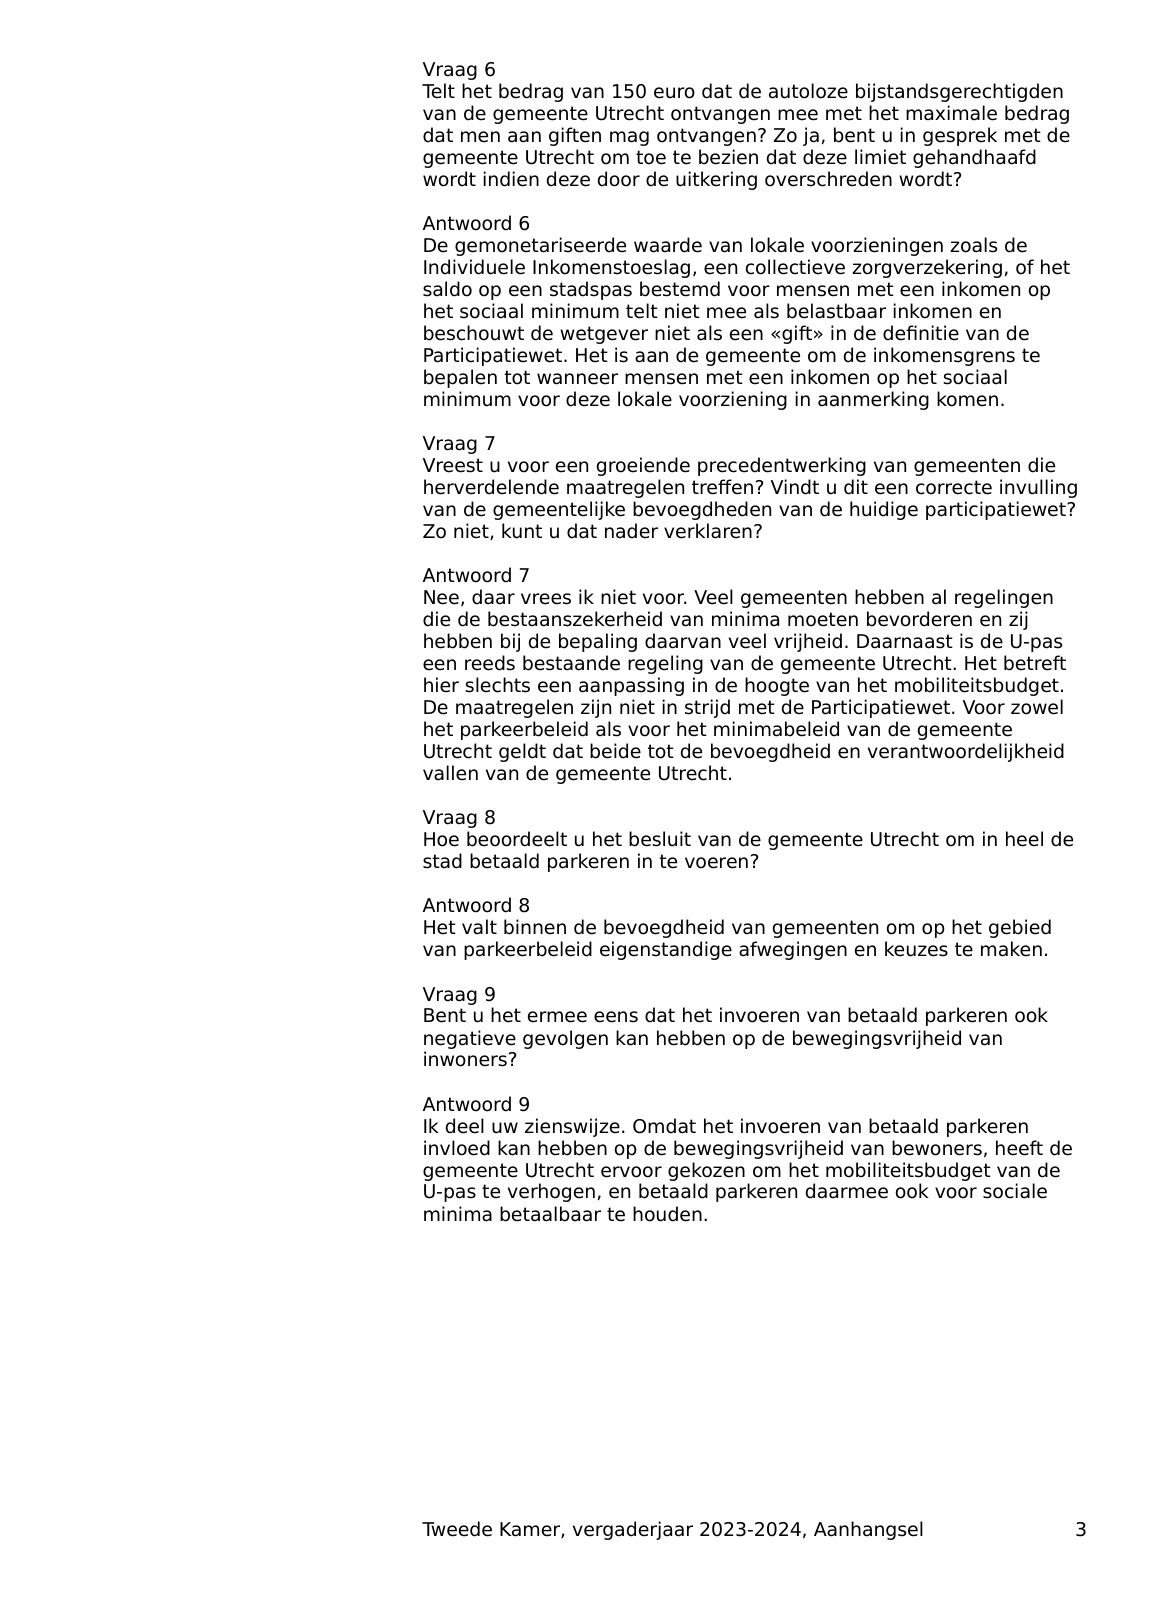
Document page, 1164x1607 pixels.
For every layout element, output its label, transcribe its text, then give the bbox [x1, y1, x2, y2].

text Vreest u voor een groeiende precedentwerking van gemeenten die herverdelende maatregelen treffen? Vindt u dit een correcte invulling van de gemeentelijke bevoegdheden van de huidige participatiewet? Zo niet, kunt u dat nader verklaren? [422, 455, 1087, 543]
text Antwoord 8 [422, 895, 1087, 917]
text Hoe beoordeelt u het besluit van de gemeente Utrecht om in heel de stad betaald parkeren in te voeren? [422, 829, 1087, 873]
text Nee, daar vrees ik niet voor. Veel gemeenten hebben al regelingen die de bestaanszekerheid van minima moeten bevorderen en zij hebben bij de bepaling daarvan veel vrijheid. Daarnaast is de U-pas een reeds bestaande regeling van de gemeente Utrecht. Het betreft hier slechts een aanpassing in de hoogte van het mobiliteitsbudget. De maatregelen zijn niet in strijd met de Participatiewet. Voor zowel het parkeerbeleid als voor het minimabeleid van de gemeente Utrecht geldt dat beide tot de bevoegdheid en verantwoordelijkheid vallen van de gemeente Utrecht. [422, 587, 1087, 785]
text Antwoord 6 [422, 213, 1087, 235]
text Het valt binnen de bevoegdheid van gemeenten om op het gebied van parkeerbeleid eigenstandige afwegingen en keuzes te maken. [422, 917, 1087, 961]
text Ik deel uw zienswijze. Omdat het invoeren van betaald parkeren invloed kan hebben op de bewegingsvrijheid van bewoners, heeft de gemeente Utrecht ervoor gekozen om het mobiliteitsbudget van de U-pas te verhogen, en betaald parkeren daarmee ook voor sociale minima betaalbaar te houden. [422, 1116, 1087, 1225]
text Bent u het ermee eens dat het invoeren van betaald parkeren ook negatieve gevolgen kan hebben op de bewegingsvrijheid van inwoners? [422, 1005, 1087, 1071]
text Vraag 8 [422, 807, 1087, 829]
text Vraag 7 [422, 433, 1087, 455]
text Telt het bedrag van 150 euro dat de autoloze bijstandsgerechtigden van de gemeente Utrecht ontvangen mee met het maximale bedrag dat men aan giften mag ontvangen? Zo ja, bent u in gesprek met de gemeente Utrecht om toe te bezien dat deze limiet gehandhaafd wordt indien deze door de uitkering overschreden wordt? [422, 81, 1087, 191]
text Antwoord 7 [422, 565, 1087, 587]
text De gemonetariseerde waarde van lokale voorzieningen zoals de Individuele Inkomenstoeslag, een collectieve zorgverzekering, of het saldo op een stadspas bestemd voor mensen met een inkomen op het sociaal minimum telt niet mee als belastbaar inkomen en beschouwt de wetgever niet als een «gift» in de definitie van de Participatiewet. Het is aan de gemeente om de inkomensgrens te bepalen tot wanneer mensen met een inkomen op het sociaal minimum voor deze lokale voorziening in aanmerking komen. [422, 235, 1087, 411]
text Vraag 6 [422, 59, 1087, 81]
text Vraag 9 [422, 983, 1087, 1005]
text Antwoord 9 [422, 1093, 1087, 1116]
